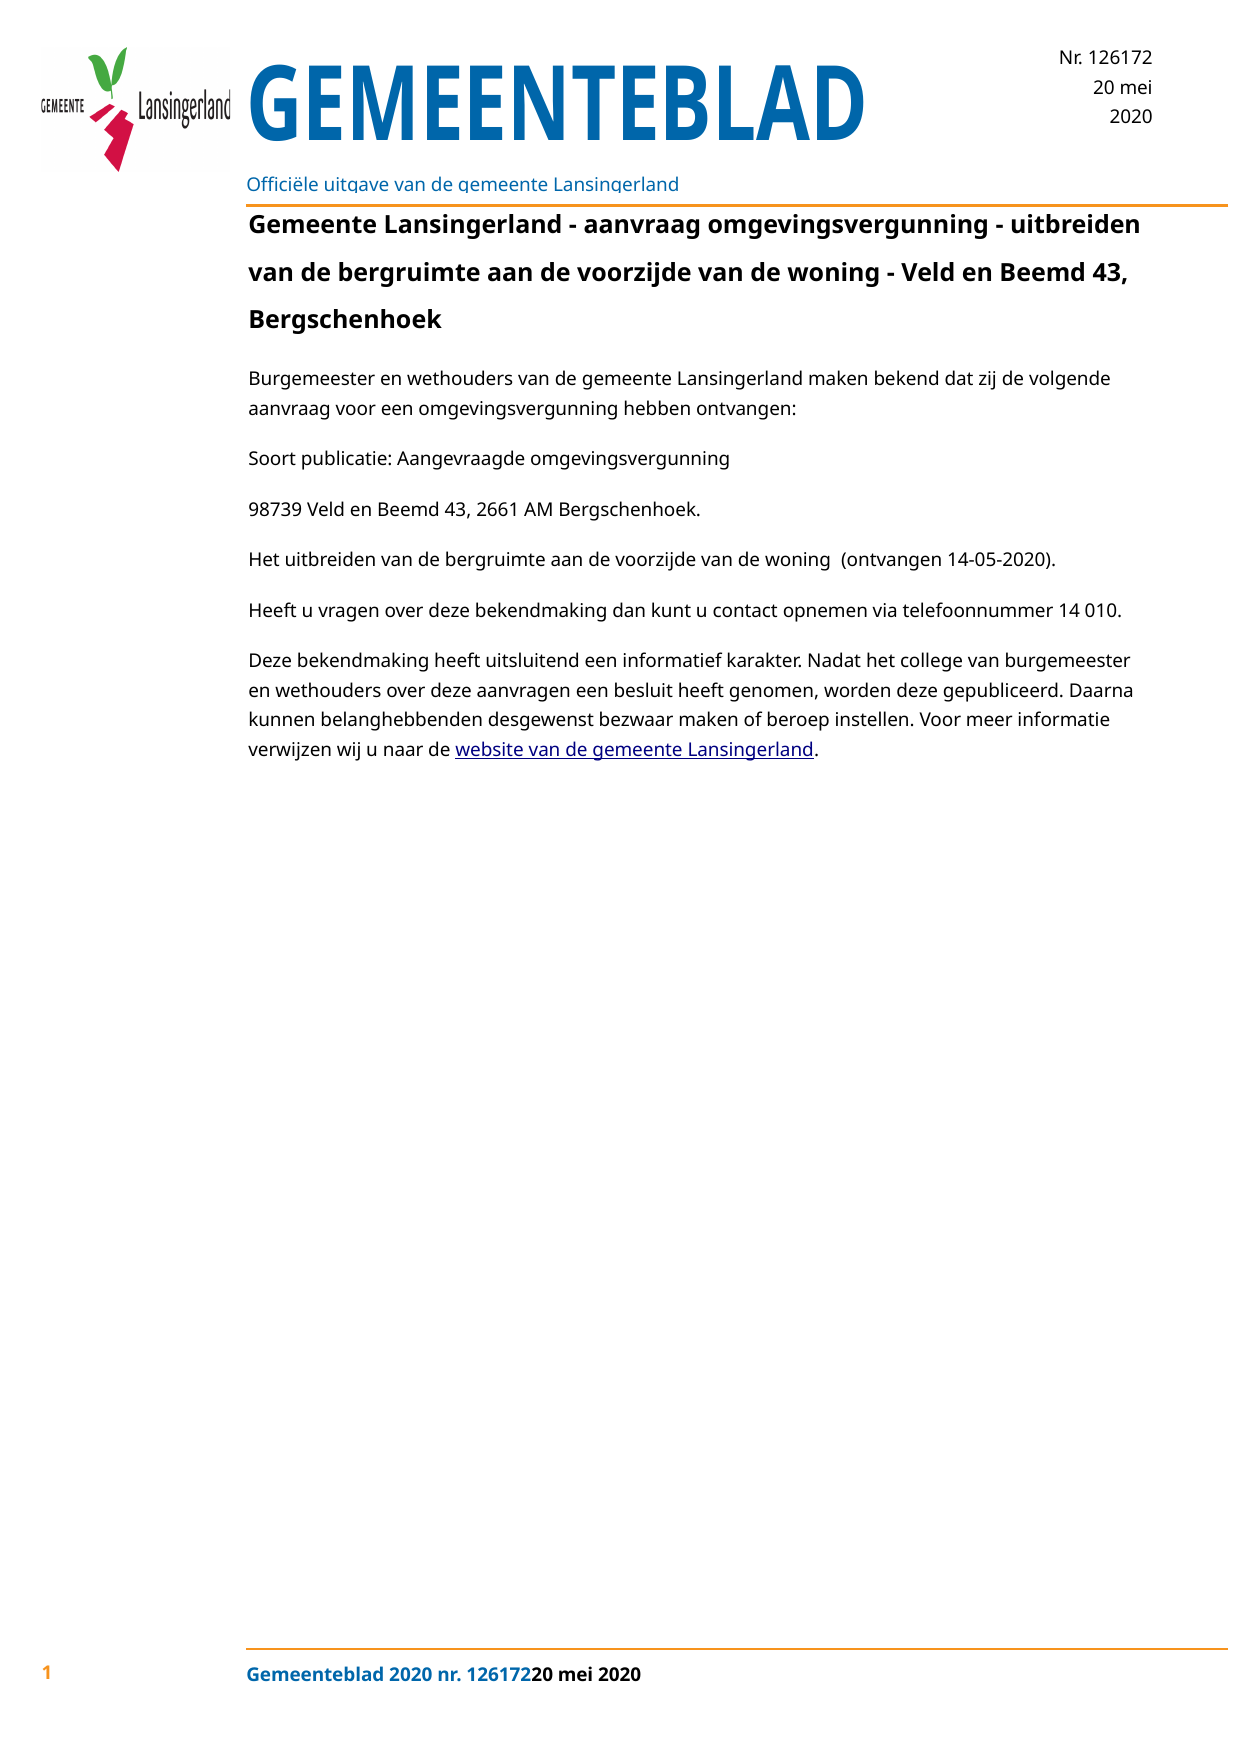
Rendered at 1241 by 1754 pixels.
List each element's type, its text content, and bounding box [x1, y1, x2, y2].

text Heeft u vragen over deze bekendmaking dan kunt u contact opnemen via telefoonnummer 14 010. [248, 597, 1152, 622]
text Soort publicatie: Aangevraagde omgevingsvergunning [248, 446, 1152, 471]
text Burgemeester en wethouders van de gemeente Lansingerland maken bekend dat zij de volgende aanvraag voor een omgevingsvergunning hebben ontvangen: [248, 366, 1152, 421]
text Deze bekendmaking heeft uitsluitend een informatief karakter. Nadat het college van burgemeester en wethouders over deze aanvragen een besluit heeft genomen, worden deze gepubliceerd. Daarna kunnen belanghebbenden desgewenst bezwaar maken of beroep instellen. Voor meer informatie verwijzen wij u naar de website van de gemeente Lansingerland. [248, 647, 1152, 762]
text Gemeente Lansingerland - aanvraag omgevingsvergunning - uitbreiden van de bergruimte aan de voorzijde van de woning - Veld en Beemd 43, Bergschenhoek [248, 207, 1152, 336]
picture [41, 47, 231, 172]
text Het uitbreiden van de bergruimte aan de voorzijde van de woning (ontvangen 14-05-2020). [248, 546, 1152, 572]
text 98739 Veld en Beemd 43, 2661 AM Bergschenhoek. [248, 496, 1152, 522]
